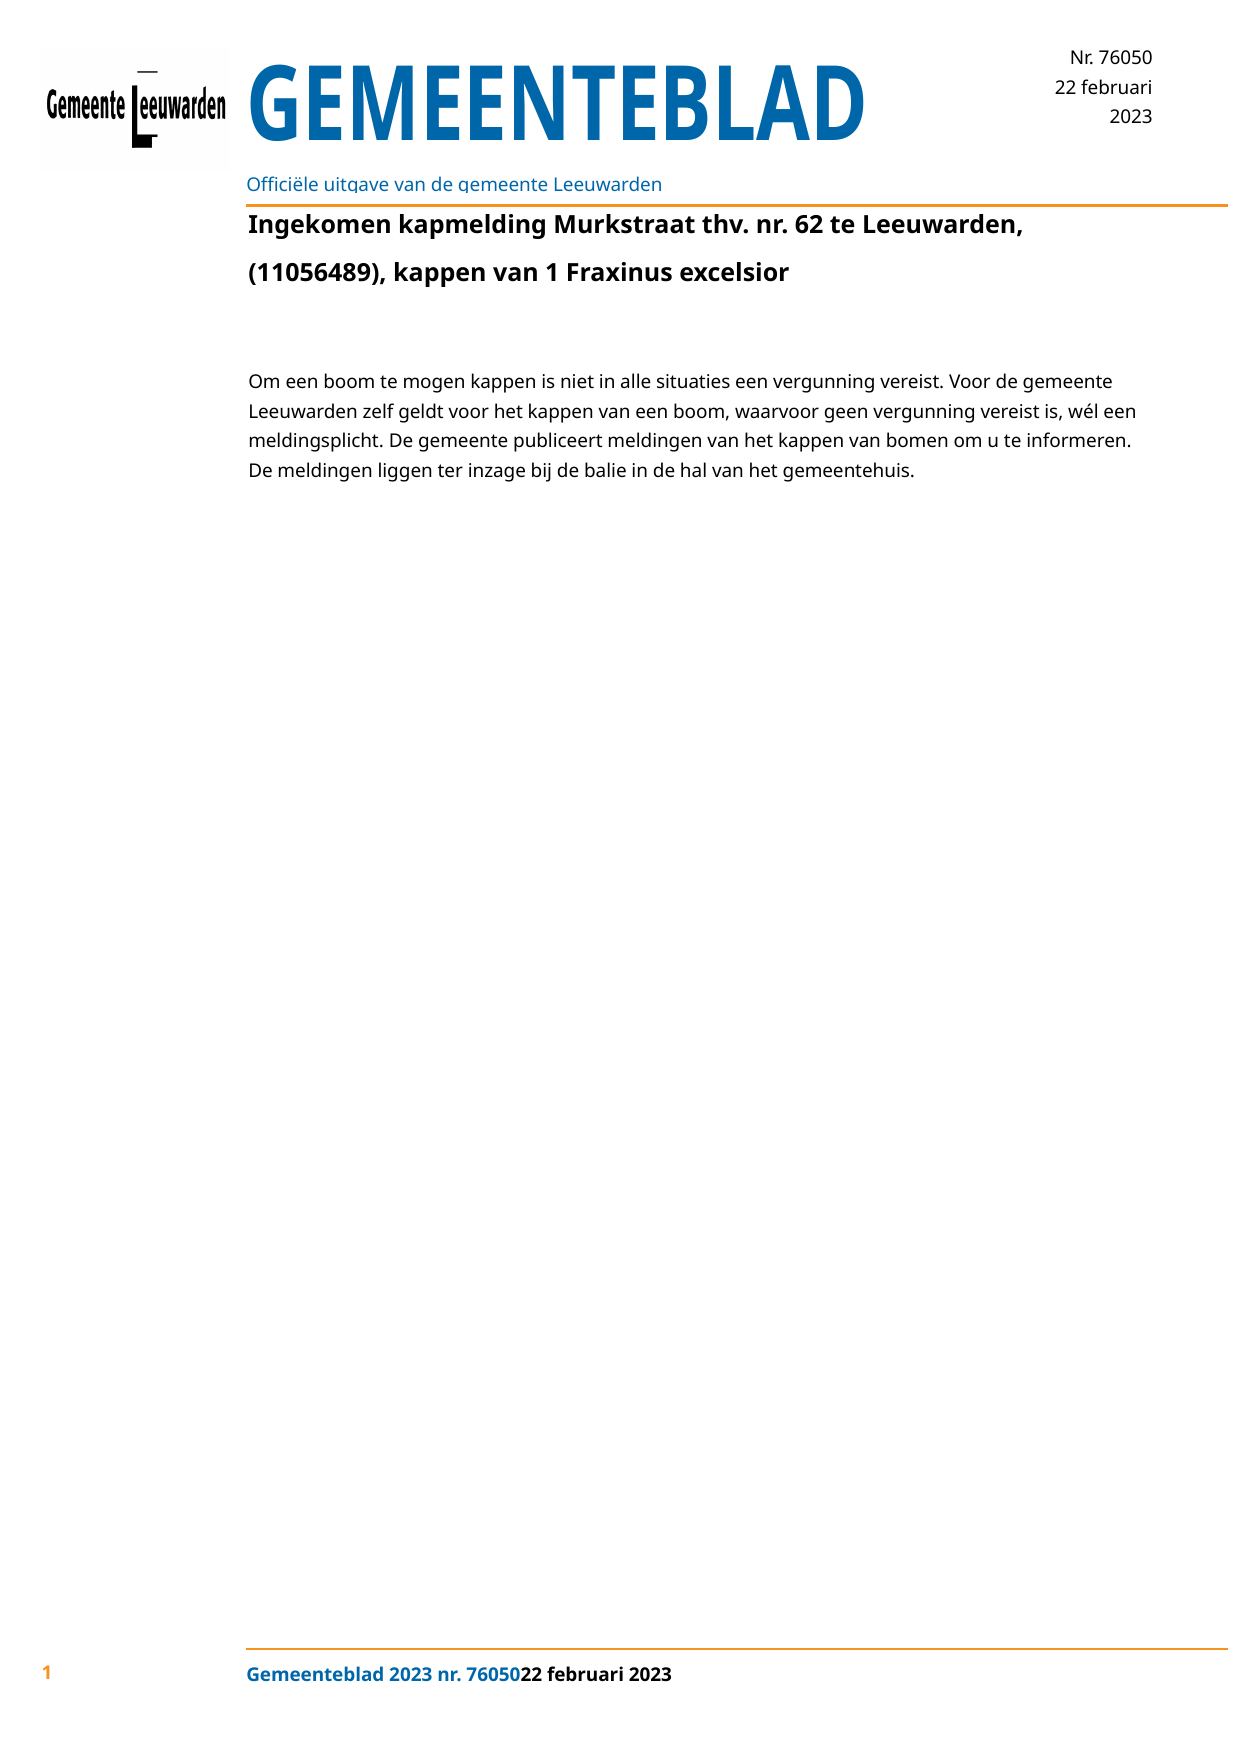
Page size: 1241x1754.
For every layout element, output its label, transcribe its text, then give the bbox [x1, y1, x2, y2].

text Om een boom te mogen kappen is niet in alle situaties een vergunning vereist. Voor de gemeente Leeuwarden zelf geldt voor het kappen van een boom, waarvoor geen vergunning vereist is, wél een meldingsplicht. De gemeente publiceert meldingen van het kappen van bomen om u te informeren. De meldingen liggen ter inzage bij de balie in de hal van het gemeentehuis. [248, 368, 1152, 483]
picture [41, 47, 231, 172]
text Ingekomen kapmelding Murkstraat thv. nr. 62 te Leeuwarden, (11056489), kappen van 1 Fraxinus excelsior [248, 207, 1152, 288]
